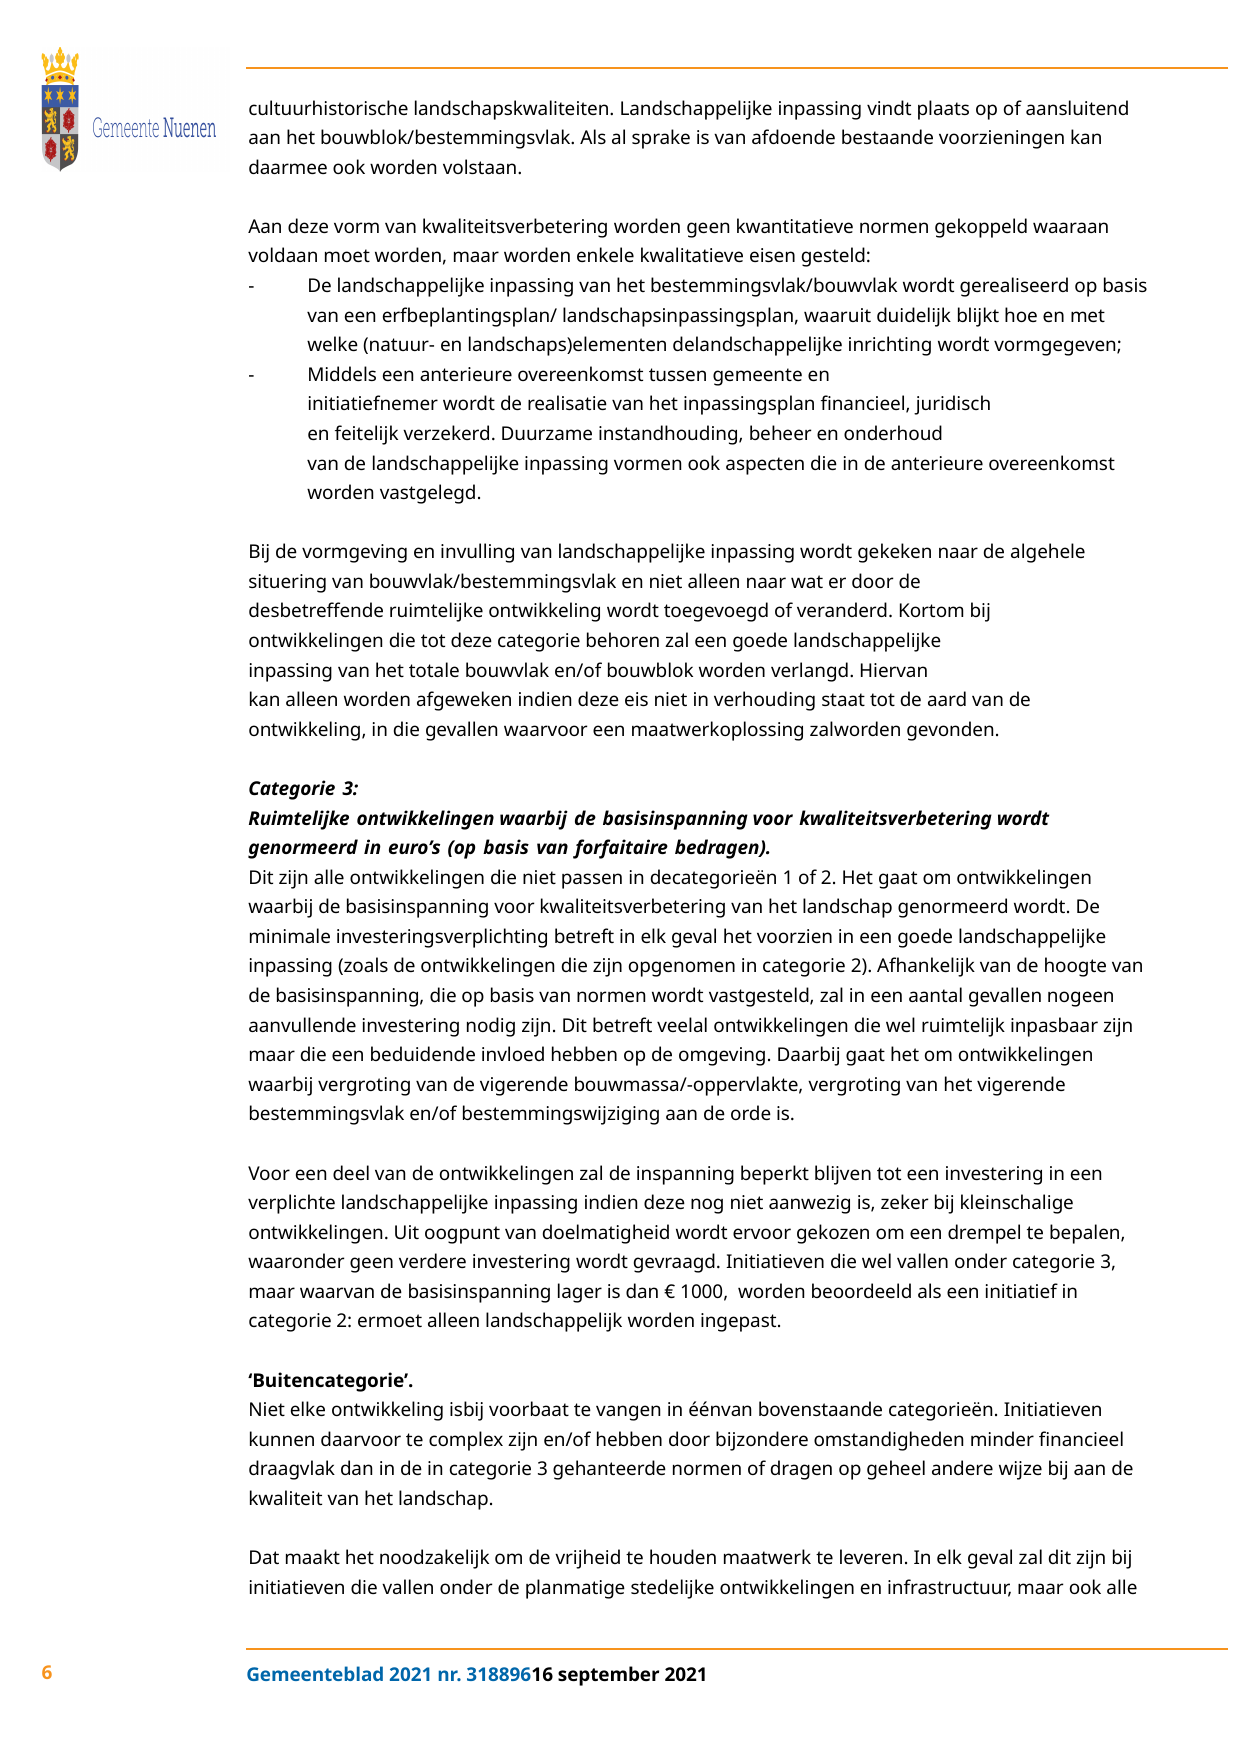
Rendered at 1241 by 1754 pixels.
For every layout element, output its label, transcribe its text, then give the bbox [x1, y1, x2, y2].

picture [41, 47, 231, 172]
list De landschappelijke inpassing van het bestemmingsvlak/bouwvlak wordt gerealiseerd op basis van een erfbeplantingsplan/ landschapsinpassingsplan, waaruit duidelijk blijkt hoe en met welke (natuur- en landschaps)elementen delandschappelijke inrichting wordt vormgegeven; [248, 272, 1152, 357]
text ‘Buitencategorie’. [248, 1367, 1152, 1393]
text Voor een deel van de ontwikkelingen zal de inspanning beperkt blijven tot een investering in een verplichte landschappelijke inpassing indien deze nog niet aanwezig is, zeker bij kleinschalige ontwikkelingen. Uit oogpunt van doelmatigheid wordt ervoor gekozen om een drempel te bepalen, waaronder geen verdere investering wordt gevraagd. Initiatieven die wel vallen onder categorie 3, maar waarvan de basisinspanning lager is dan € 1000, worden beoordeeld als een initiatief in categorie 2: ermoet alleen landschappelijk worden ingepast. [248, 1160, 1152, 1333]
text Categorie 3: [248, 775, 1152, 801]
text Ruimtelijke ontwikkelingen waarbij de basisinspanning voor kwaliteitsverbetering wordt genormeerd in euro’s (op basis van forfaitaire bedragen). [248, 805, 1152, 860]
text cultuurhistorische landschapskwaliteiten. Landschappelijke inpassing vindt plaats op of aansluitend aan het bouwblok/bestemmingsvlak. Als al sprake is van afdoende bestaande voorzieningen kan daarmee ook worden volstaan. [248, 95, 1152, 180]
text Bij de vormgeving en invulling van landschappelijke inpassing wordt gekeken naar de algehele situering van bouwvlak/bestemmingsvlak en niet alleen naar wat er door de desbetreffende ruimtelijke ontwikkeling wordt toegevoegd of veranderd. Kortom bij ontwikkelingen die tot deze categorie behoren zal een goede landschappelijke inpassing van het totale bouwvlak en/of bouwblok worden verlangd. Hiervan kan alleen worden afgeweken indien deze eis niet in verhouding staat tot de aard van de ontwikkeling, in die gevallen waarvoor een maatwerkoplossing zalworden gevonden. [248, 538, 1152, 742]
list Middels een anterieure overeenkomst tussen gemeente en initiatiefnemer wordt de realisatie van het inpassingsplan financieel, juridisch en feitelijk verzekerd. Duurzame instandhouding, beheer en onderhoud van de landschappelijke inpassing vormen ook aspecten die in de anterieure overeenkomst worden vastgelegd. [248, 361, 1152, 505]
text Niet elke ontwikkeling isbij voorbaat te vangen in éénvan bovenstaande categorieën. Initiatieven kunnen daarvoor te complex zijn en/of hebben door bijzondere omstandigheden minder financieel draagvlak dan in de in categorie 3 gehanteerde normen of dragen op geheel andere wijze bij aan de kwaliteit van het landschap. [248, 1396, 1152, 1511]
text Dat maakt het noodzakelijk om de vrijheid te houden maatwerk te leveren. In elk geval zal dit zijn bij initiatieven die vallen onder de planmatige stedelijke ontwikkelingen en infrastructuur, maar ook alle [248, 1544, 1152, 1600]
text Dit zijn alle ontwikkelingen die niet passen in decategorieën 1 of 2. Het gaat om ontwikkelingen waarbij de basisinspanning voor kwaliteitsverbetering van het landschap genormeerd wordt. De minimale investeringsverplichting betreft in elk geval het voorzien in een goede landschappelijke inpassing (zoals de ontwikkelingen die zijn opgenomen in categorie 2). Afhankelijk van de hoogte van de basisinspanning, die op basis van normen wordt vastgesteld, zal in een aantal gevallen nogeen aanvullende investering nodig zijn. Dit betreft veelal ontwikkelingen die wel ruimtelijk inpasbaar zijn maar die een beduidende invloed hebben op de omgeving. Daarbij gaat het om ontwikkelingen waarbij vergroting van de vigerende bouwmassa/-oppervlakte, vergroting van het vigerende bestemmingsvlak en/of bestemmingswijziging aan de orde is. [248, 864, 1152, 1126]
text Aan deze vorm van kwaliteitsverbetering worden geen kwantitatieve normen gekoppeld waaraan voldaan moet worden, maar worden enkele kwalitatieve eisen gesteld: [248, 213, 1152, 268]
